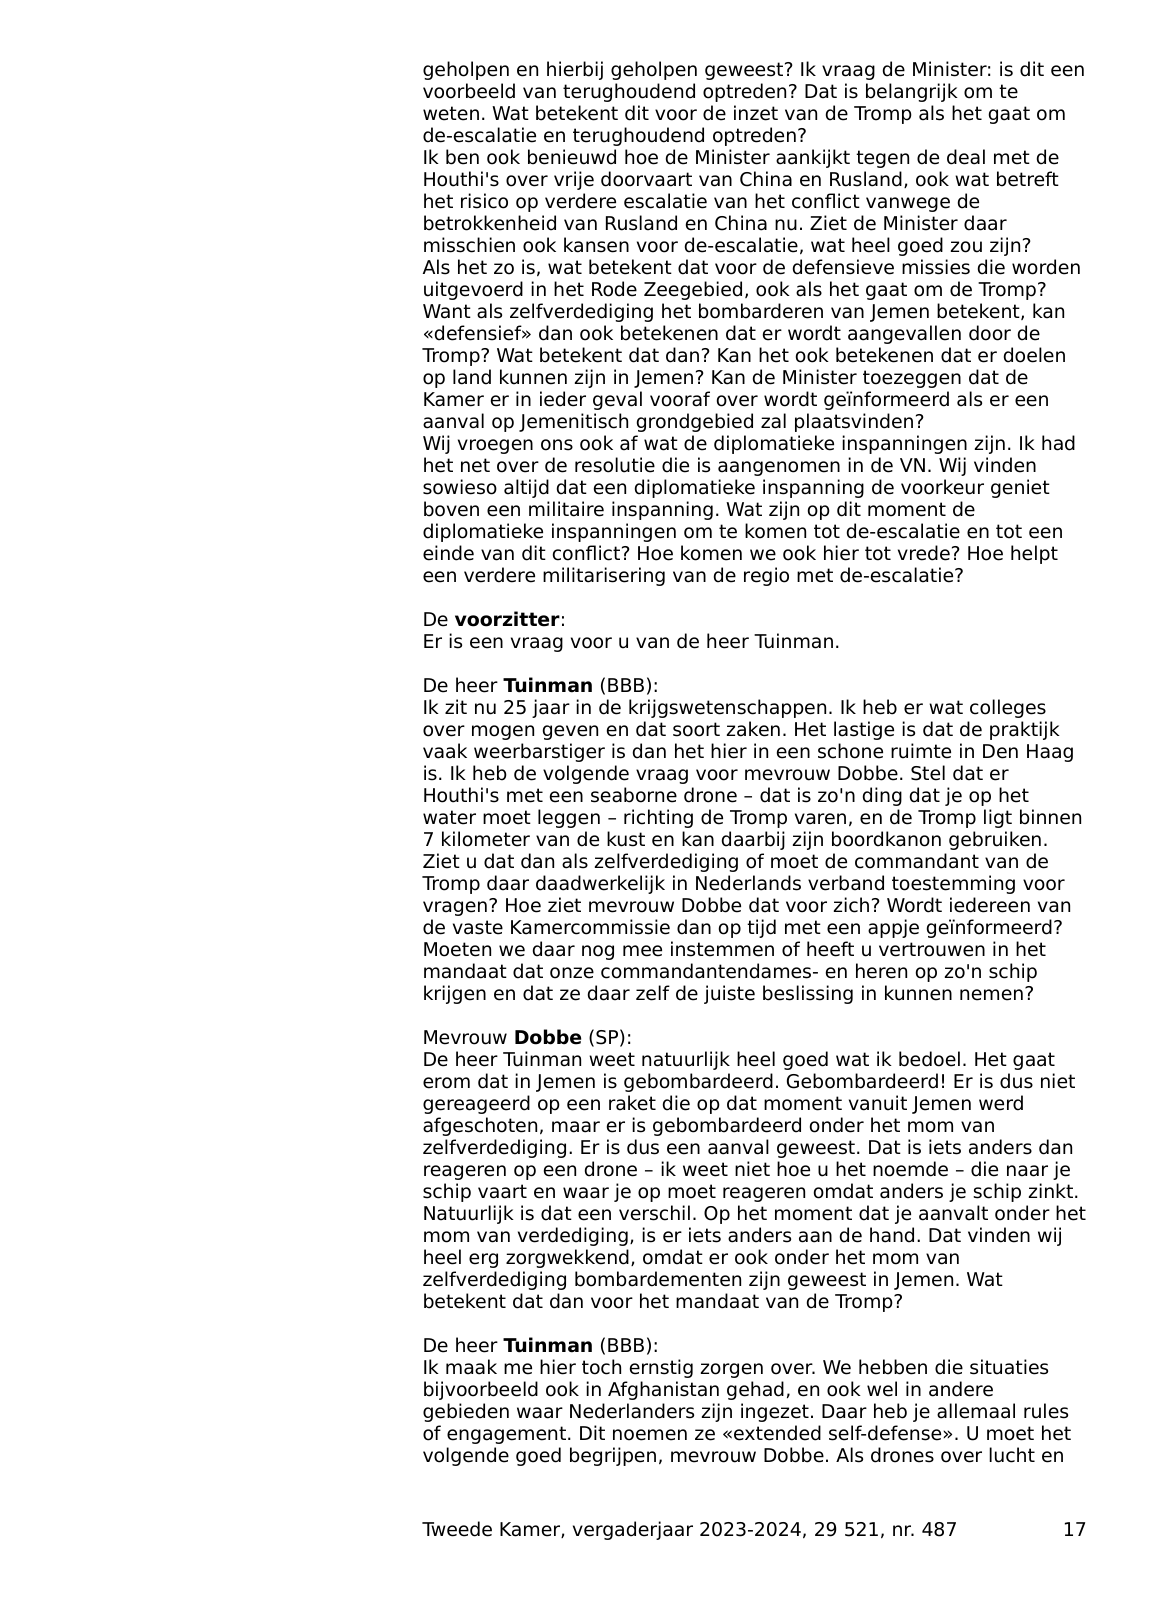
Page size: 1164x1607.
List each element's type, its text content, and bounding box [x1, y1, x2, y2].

text geholpen en hierbij geholpen geweest? Ik vraag de Minister: is dit een voorbeeld van terughoudend optreden? Dat is belangrijk om te weten. Wat betekent dit voor de inzet van de Tromp als het gaat om de-escalatie en terughoudend optreden? [422, 59, 1087, 147]
text Wij vroegen ons ook af wat de diplomatieke inspanningen zijn. Ik had het net over de resolutie die is aangenomen in de VN. Wij vinden sowieso altijd dat een diplomatieke inspanning de voorkeur geniet boven een militaire inspanning. Wat zijn op dit moment de diplomatieke inspanningen om te komen tot de-escalatie en tot een einde van dit conflict? Hoe komen we ook hier tot vrede? Hoe helpt een verdere militarisering van de regio met de-escalatie? [422, 433, 1087, 587]
text Er is een vraag voor u van de heer Tuinman. [422, 631, 1087, 653]
text Ik ben ook benieuwd hoe de Minister aankijkt tegen de deal met de Houthi's over vrije doorvaart van China en Rusland, ook wat betreft het risico op verdere escalatie van het conflict vanwege de betrokkenheid van Rusland en China nu. Ziet de Minister daar misschien ook kansen voor de-escalatie, wat heel goed zou zijn? [422, 147, 1087, 257]
text Ik maak me hier toch ernstig zorgen over. We hebben die situaties bijvoorbeeld ook in Afghanistan gehad, en ook wel in andere gebieden waar Nederlanders zijn ingezet. Daar heb je allemaal rules of engagement. Dit noemen ze «extended self-defense». U moet het volgende goed begrijpen, mevrouw Dobbe. Als drones over lucht en [422, 1357, 1087, 1467]
text De voorzitter: [422, 609, 1087, 631]
text De heer Tuinman weet natuurlijk heel goed wat ik bedoel. Het gaat erom dat in Jemen is gebombardeerd. Gebombardeerd! Er is dus niet gereageerd op een raket die op dat moment vanuit Jemen werd afgeschoten, maar er is gebombardeerd onder het mom van zelfverdediging. Er is dus een aanval geweest. Dat is iets anders dan reageren op een drone – ik weet niet hoe u het noemde – die naar je schip vaart en waar je op moet reageren omdat anders je schip zinkt. Natuurlijk is dat een verschil. Op het moment dat je aanvalt onder het mom van verdediging, is er iets anders aan de hand. Dat vinden wij heel erg zorgwekkend, omdat er ook onder het mom van zelfverdediging bombardementen zijn geweest in Jemen. Wat betekent dat dan voor het mandaat van de Tromp? [422, 1049, 1087, 1312]
text Ik zit nu 25 jaar in de krijgswetenschappen. Ik heb er wat colleges over mogen geven en dat soort zaken. Het lastige is dat de praktijk vaak weerbarstiger is dan het hier in een schone ruimte in Den Haag is. Ik heb de volgende vraag voor mevrouw Dobbe. Stel dat er Houthi's met een seaborne drone – dat is zo'n ding dat je op het water moet leggen – richting de Tromp varen, en de Tromp ligt binnen 7 kilometer van de kust en kan daarbij zijn boordkanon gebruiken. Ziet u dat dan als zelfverdediging of moet de commandant van de Tromp daar daadwerkelijk in Nederlands verband toestemming voor vragen? Hoe ziet mevrouw Dobbe dat voor zich? Wordt iedereen van de vaste Kamercommissie dan op tijd met een appje geïnformeerd? Moeten we daar nog mee instemmen of heeft u vertrouwen in het mandaat dat onze commandantendames- en heren op zo'n schip krijgen en dat ze daar zelf de juiste beslissing in kunnen nemen? [422, 697, 1087, 1004]
text Mevrouw Dobbe (SP): [422, 1027, 1087, 1049]
text De heer Tuinman (BBB): [422, 675, 1087, 697]
text Als het zo is, wat betekent dat voor de defensieve missies die worden uitgevoerd in het Rode Zeegebied, ook als het gaat om de Tromp? Want als zelfverdediging het bombarderen van Jemen betekent, kan «defensief» dan ook betekenen dat er wordt aangevallen door de Tromp? Wat betekent dat dan? Kan het ook betekenen dat er doelen op land kunnen zijn in Jemen? Kan de Minister toezeggen dat de Kamer er in ieder geval vooraf over wordt geïnformeerd als er een aanval op Jemenitisch grondgebied zal plaatsvinden? [422, 257, 1087, 433]
text De heer Tuinman (BBB): [422, 1335, 1087, 1357]
